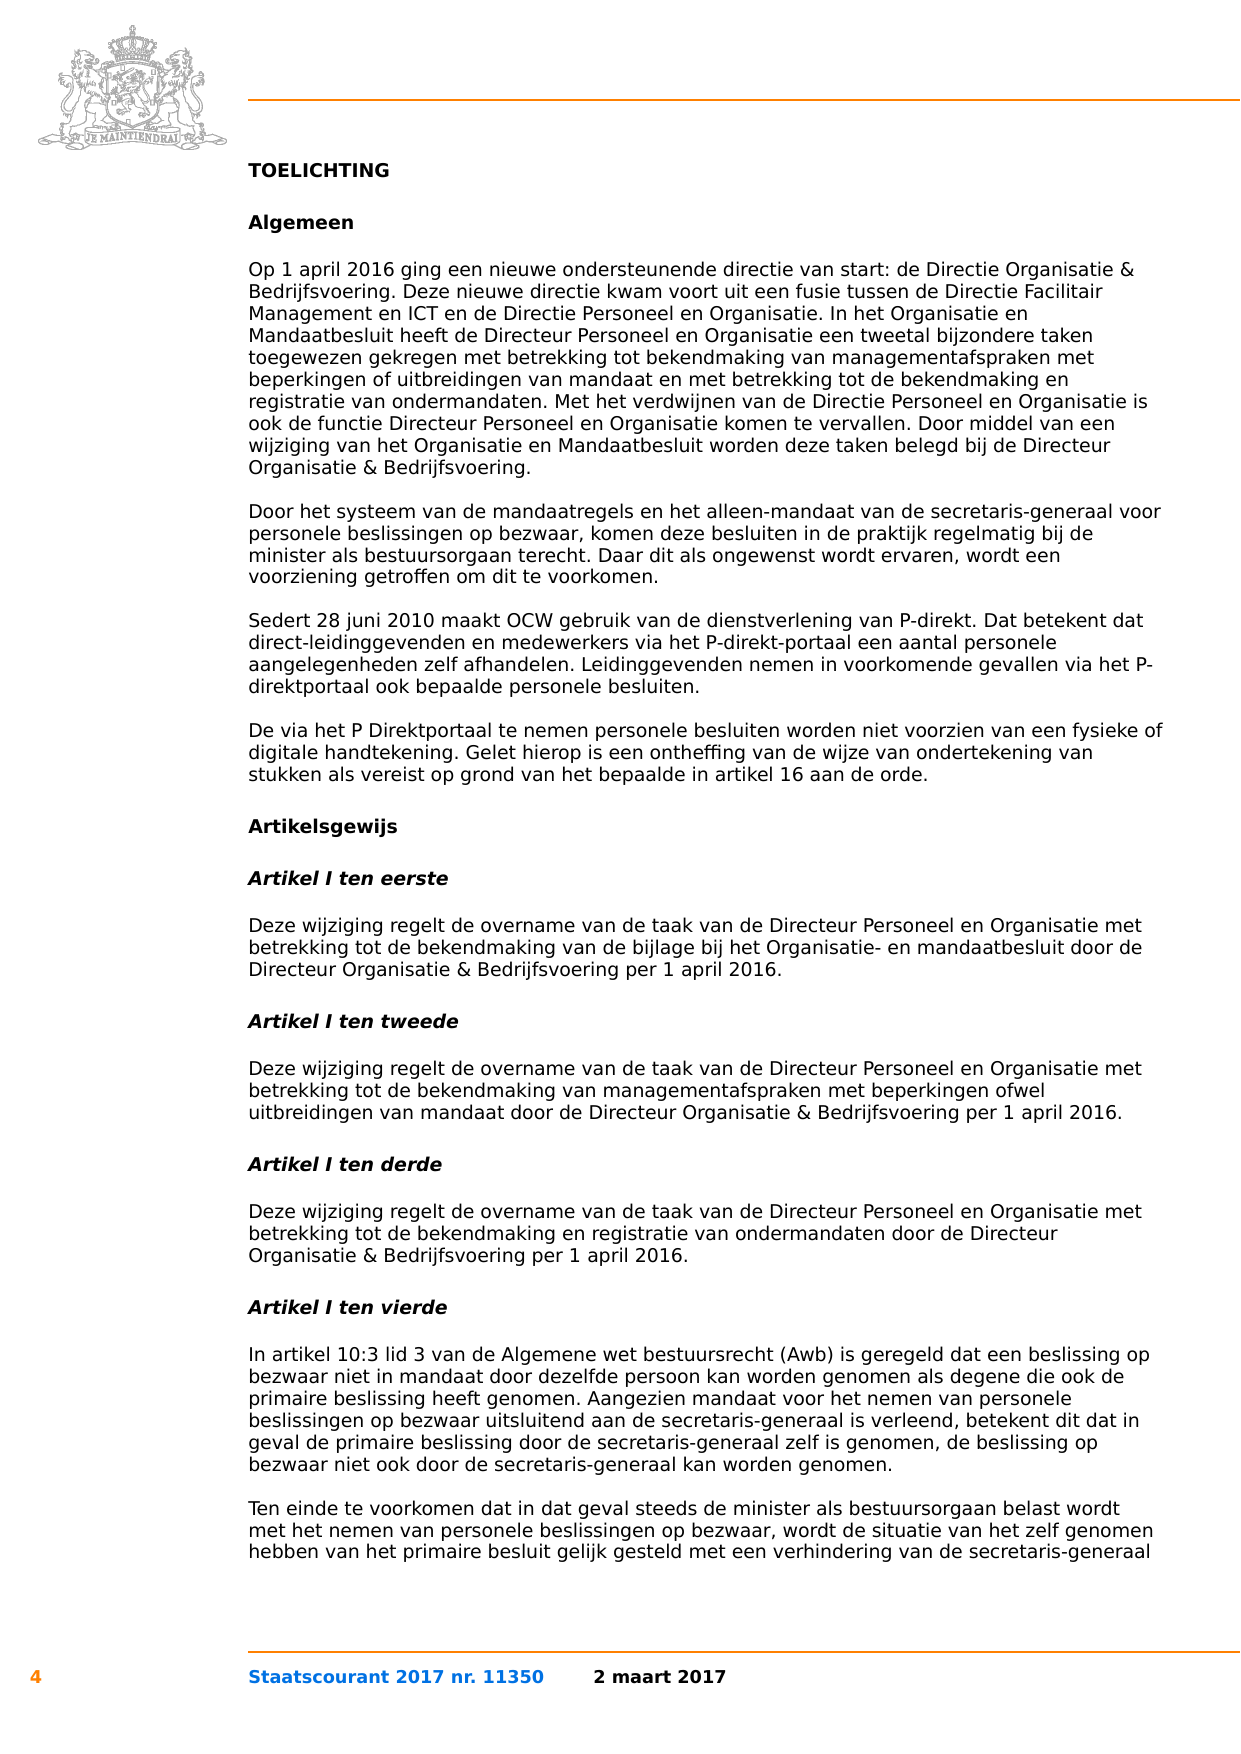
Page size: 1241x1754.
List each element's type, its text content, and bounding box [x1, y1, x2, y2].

subtitle TOELICHTING [248, 160, 1163, 182]
subtitle Artikelsgewijs [248, 816, 1163, 838]
subtitle Algemeen [248, 212, 1163, 234]
subtitle Artikel I ten eerste [248, 868, 1163, 890]
text Deze wijziging regelt de overname van de taak van de Directeur Personeel en Organisatie met betrekking tot de bekendmaking en registratie van ondermandaten door de Directeur Organisatie & Bedrijfsvoering per 1 april 2016. [248, 1201, 1163, 1267]
subtitle Artikel I ten derde [248, 1154, 1163, 1176]
text Deze wijziging regelt de overname van de taak van de Directeur Personeel en Organisatie met betrekking tot de bekendmaking van managementafspraken met beperkingen ofwel uitbreidingen van mandaat door de Directeur Organisatie & Bedrijfsvoering per 1 april 2016. [248, 1058, 1163, 1124]
subtitle Artikel I ten vierde [248, 1297, 1163, 1319]
text De via het P Direktportaal te nemen personele besluiten worden niet voorzien van een fysieke of digitale handtekening. Gelet hierop is een ontheffing van de wijze van ondertekening van stukken als vereist op grond van het bepaalde in artikel 16 aan de orde. [248, 720, 1163, 786]
text Ten einde te voorkomen dat in dat geval steeds de minister als bestuursorgaan belast wordt met het nemen van personele beslissingen op bezwaar, wordt de situatie van het zelf genomen hebben van het primaire besluit gelijk gesteld met een verhindering van de secretaris-generaal [248, 1497, 1163, 1563]
subtitle Artikel I ten tweede [248, 1011, 1163, 1033]
text Sedert 28 juni 2010 maakt OCW gebruik van de dienstverlening van P-direkt. Dat betekent dat direct-leidinggevenden en medewerkers via het P-direkt-portaal een aantal personele aangelegenheden zelf afhandelen. Leidinggevenden nemen in voorkomende gevallen via het P-direktportaal ook bepaalde personele besluiten. [248, 610, 1163, 698]
text Door het systeem van de mandaatregels en het alleen-mandaat van de secretaris-generaal voor personele beslissingen op bezwaar, komen deze besluiten in de praktijk regelmatig bij de minister als bestuursorgaan terecht. Daar dit als ongewenst wordt ervaren, wordt een voorziening getroffen om dit te voorkomen. [248, 501, 1163, 588]
text In artikel 10:3 lid 3 van de Algemene wet bestuursrecht (Awb) is geregeld dat een beslissing op bezwaar niet in mandaat door dezelfde persoon kan worden genomen als degene die ook de primaire beslissing heeft genomen. Aangezien mandaat voor het nemen van personele beslissingen op bezwaar uitsluitend aan de secretaris-generaal is verleend, betekent dit dat in geval de primaire beslissing door de secretaris-generaal zelf is genomen, de beslissing op bezwaar niet ook door de secretaris-generaal kan worden genomen. [248, 1344, 1163, 1476]
text Op 1 april 2016 ging een nieuwe ondersteunende directie van start: de Directie Organisatie & Bedrijfsvoering. Deze nieuwe directie kwam voort uit een fusie tussen de Directie Facilitair Management en ICT en de Directie Personeel en Organisatie. In het Organisatie en Mandaatbesluit heeft de Directeur Personeel en Organisatie een tweetal bijzondere taken toegewezen gekregen met betrekking tot bekendmaking van managementafspraken met beperkingen of uitbreidingen van mandaat en met betrekking tot de bekendmaking en registratie van ondermandaten. Met het verdwijnen van de Directie Personeel en Organisatie is ook de functie Directeur Personeel en Organisatie komen te vervallen. Door middel van een wijziging van het Organisatie en Mandaatbesluit worden deze taken belegd bij de Directeur Organisatie & Bedrijfsvoering. [248, 259, 1163, 479]
text Deze wijziging regelt de overname van de taak van de Directeur Personeel en Organisatie met betrekking tot de bekendmaking van de bijlage bij het Organisatie- en mandaatbesluit door de Directeur Organisatie & Bedrijfsvoering per 1 april 2016. [248, 915, 1163, 981]
picture [38, 25, 227, 150]
